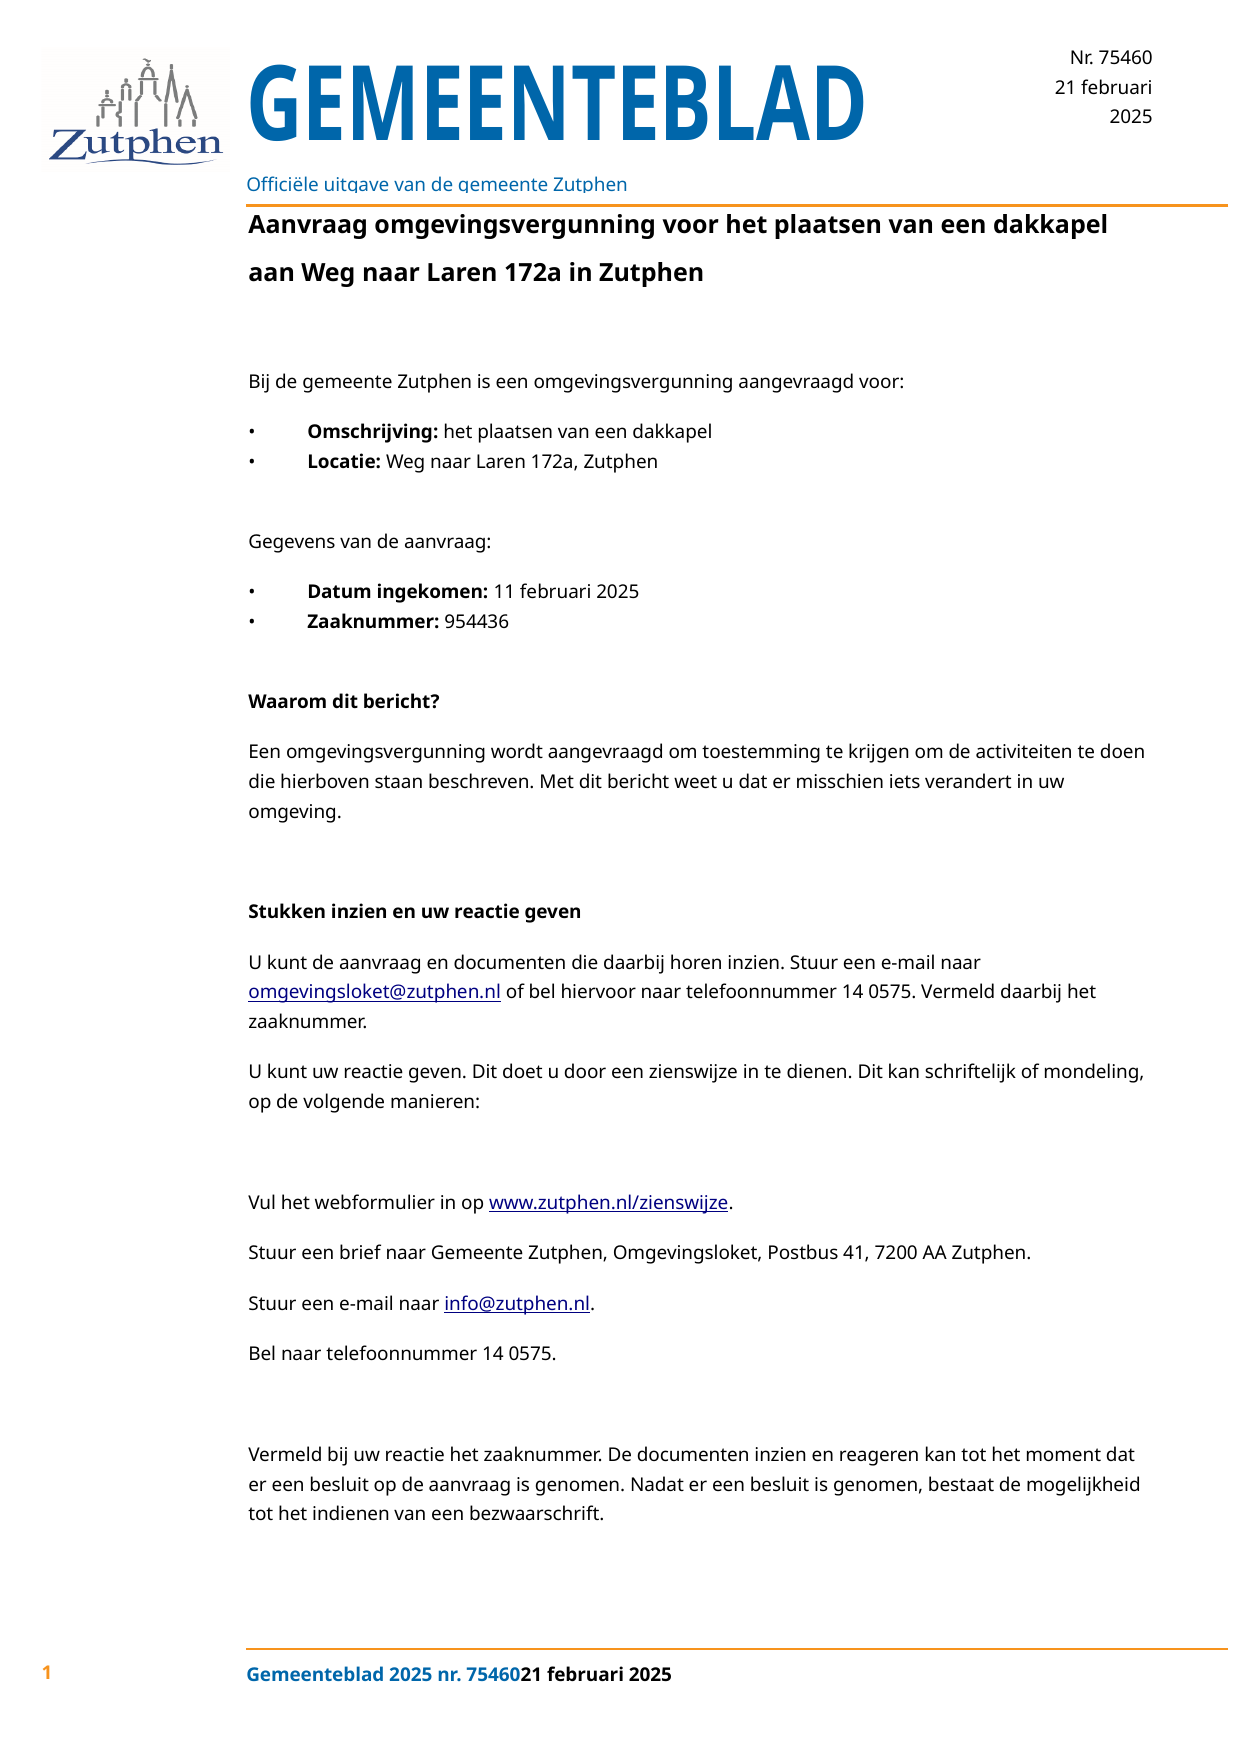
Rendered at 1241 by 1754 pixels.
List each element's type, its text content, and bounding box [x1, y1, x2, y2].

list Zaaknummer: 954436 [248, 608, 1152, 634]
text Bel naar telefoonnummer 14 0575. [248, 1340, 1152, 1366]
text Bij de gemeente Zutphen is een omgevingsvergunning aangevraagd voor: [248, 368, 1152, 394]
list Omschrijving: het plaatsen van een dakkapel [248, 419, 1152, 444]
text Vermeld bij uw reactie het zaaknummer. De documenten inzien en reageren kan tot het moment dat er een besluit op de aanvraag is genomen. Nadat er een besluit is genomen, bestaat de mogelijkheid tot het indienen van een bezwaarschrift. [248, 1441, 1152, 1526]
text Gegevens van de aanvraag: [248, 528, 1152, 554]
text Stuur een e-mail naar info@zutphen.nl. [248, 1290, 1152, 1316]
text Vul het webformulier in op www.zutphen.nl/zienswijze. [248, 1189, 1152, 1215]
text U kunt de aanvraag en documenten die daarbij horen inzien. Stuur een e-mail naar omgevingsloket@zutphen.nl of bel hiervoor naar telefoonnummer 14 0575. Vermeld daarbij het zaaknummer. [248, 949, 1152, 1034]
list Datum ingekomen: 11 februari 2025 [248, 579, 1152, 604]
text Stukken inzien en uw reactie geven [248, 899, 1152, 924]
text U kunt uw reactie geven. Dit doet u door een zienswijze in te dienen. Dit kan schriftelijk of mondeling, op de volgende manieren: [248, 1059, 1152, 1114]
picture [41, 47, 231, 172]
text Stuur een brief naar Gemeente Zutphen, Omgevingsloket, Postbus 41, 7200 AA Zutphen. [248, 1239, 1152, 1265]
list Locatie: Weg naar Laren 172a, Zutphen [248, 448, 1152, 474]
text Een omgevingsvergunning wordt aangevraagd om toestemming te krijgen om de activiteiten te doen die hierboven staan beschreven. Met dit bericht weet u dat er misschien iets verandert in uw omgeving. [248, 739, 1152, 824]
text Waarom dit bericht? [248, 688, 1152, 714]
text Aanvraag omgevingsvergunning voor het plaatsen van een dakkapel aan Weg naar Laren 172a in Zutphen [248, 207, 1152, 288]
